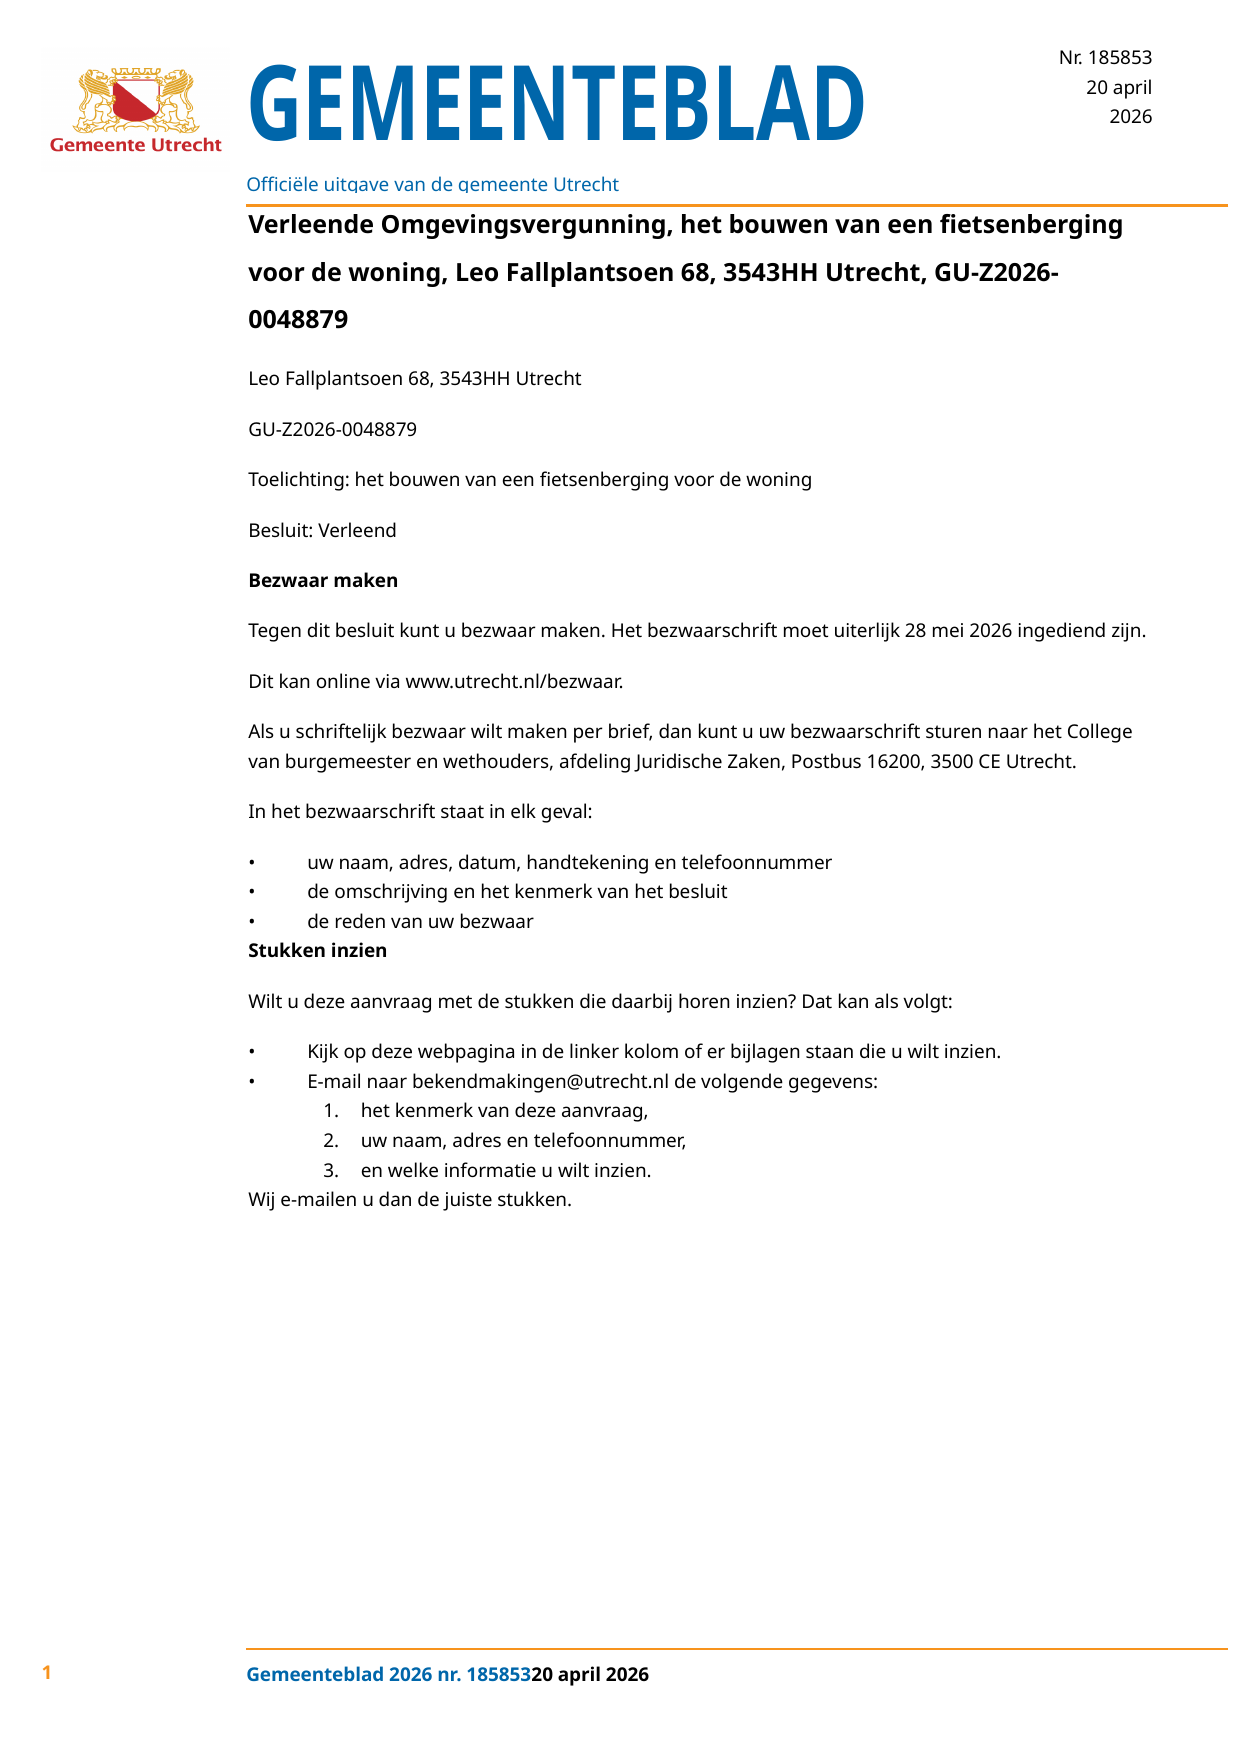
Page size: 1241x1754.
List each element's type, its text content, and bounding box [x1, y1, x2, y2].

text In het bezwaarschrift staat in elk geval: [248, 798, 1152, 824]
picture [41, 47, 231, 172]
text Als u schriftelijk bezwaar wilt maken per brief, dan kunt u uw bezwaarschrift sturen naar het College van burgemeester en wethouders, afdeling Juridische Zaken, Postbus 16200, 3500 CE Utrecht. [248, 718, 1152, 774]
text Wilt u deze aanvraag met de stukken die daarbij horen inzien? Dat kan als volgt: [248, 988, 1152, 1014]
list het kenmerk van deze aanvraag, [323, 1098, 1152, 1123]
list uw naam, adres, datum, handtekening en telefoonnummer [248, 849, 1152, 874]
list de reden van uw bezwaar [248, 908, 1152, 934]
text Toelichting: het bouwen van een fietsenberging voor de woning [248, 466, 1152, 492]
text Verleende Omgevingsvergunning, het bouwen van een fietsenberging voor de woning, Leo Fallplantsoen 68, 3543HH Utrecht, GU-Z2026-0048879 [248, 207, 1152, 336]
text Stukken inzien [248, 938, 1152, 963]
text Tegen dit besluit kunt u bezwaar maken. Het bezwaarschrift moet uiterlijk 28 mei 2026 ingediend zijn. [248, 618, 1152, 643]
list uw naam, adres en telefoonnummer, [323, 1127, 1152, 1153]
text Bezwaar maken [248, 567, 1152, 593]
list de omschrijving en het kenmerk van het besluit [248, 878, 1152, 904]
list E-mail naar bekendmakingen@utrecht.nl de volgende gegevens: [248, 1068, 1152, 1094]
text Wij e-mailen u dan de juiste stukken. [248, 1186, 1152, 1212]
text Dit kan online via www.utrecht.nl/bezwaar. [248, 668, 1152, 694]
text GU-Z2026-0048879 [248, 416, 1152, 442]
list en welke informatie u wilt inzien. [323, 1157, 1152, 1182]
list Kijk op deze webpagina in de linker kolom of er bijlagen staan die u wilt inzien. [248, 1038, 1152, 1064]
text Besluit: Verleend [248, 517, 1152, 542]
text Leo Fallplantsoen 68, 3543HH Utrecht [248, 366, 1152, 391]
